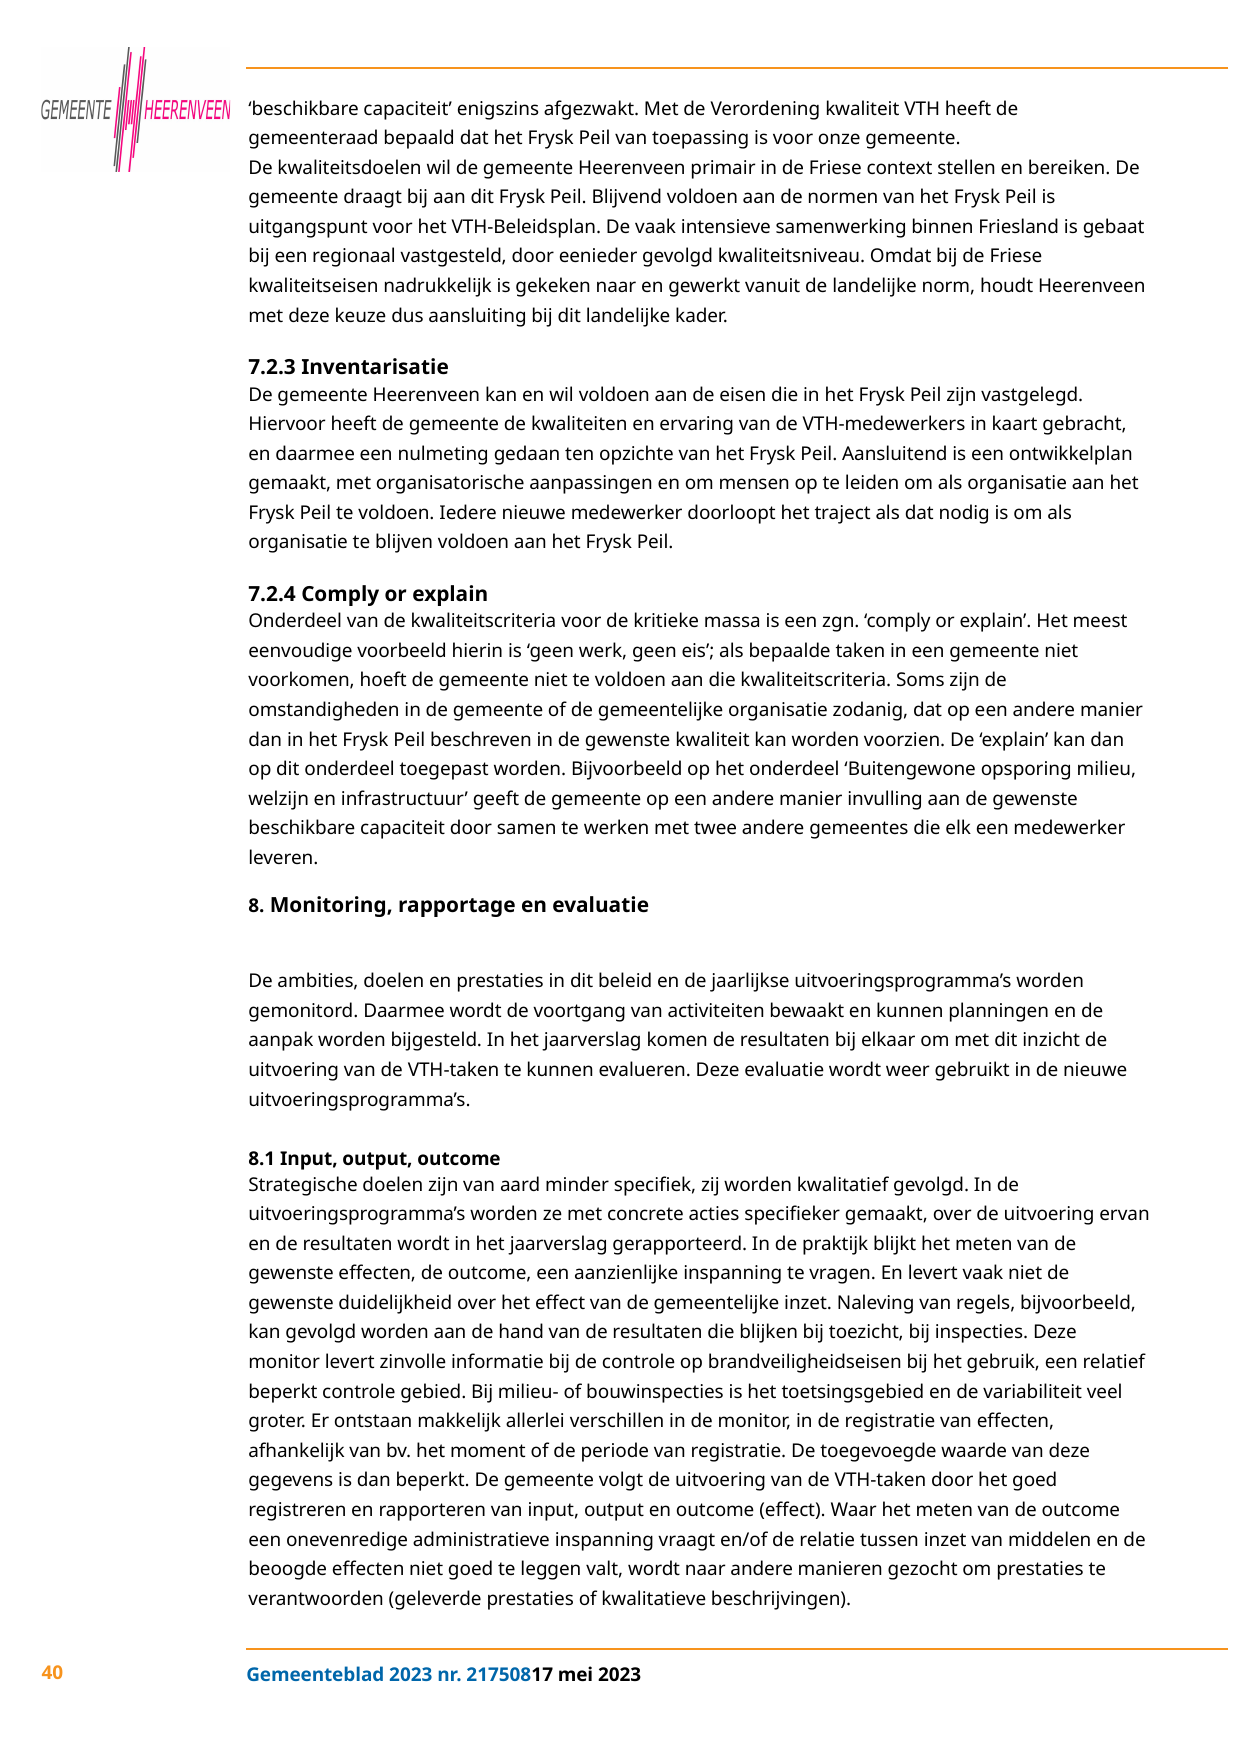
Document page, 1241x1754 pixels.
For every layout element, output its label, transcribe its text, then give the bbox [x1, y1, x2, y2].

text 7.2.4 Comply or explain [248, 579, 1152, 607]
text 7.2.3 Inventarisatie [248, 352, 1152, 381]
text Strategische doelen zijn van aard minder specifiek, zij worden kwalitatief gevolgd. In de uitvoeringsprogramma’s worden ze met concrete acties specifieker gemaakt, over de uitvoering ervan en de resultaten wordt in het jaarverslag gerapporteerd. In de praktijk blijkt het meten van de gewenste effecten, de outcome, een aanzienlijke inspanning te vragen. En levert vaak niet de gewenste duidelijkheid over het effect van de gemeentelijke inzet. Naleving van regels, bijvoorbeeld, kan gevolgd worden aan de hand van de resultaten die blijken bij toezicht, bij inspecties. Deze monitor levert zinvolle informatie bij de controle op brandveiligheidseisen bij het gebruik, een relatief beperkt controle gebied. Bij milieu- of bouwinspecties is het toetsingsgebied en de variabiliteit veel groter. Er ontstaan makkelijk allerlei verschillen in de monitor, in de registratie van effecten, afhankelijk van bv. het moment of de periode van registratie. De toegevoegde waarde van deze gegevens is dan beperkt. De gemeente volgt de uitvoering van de VTH-taken door het goed registreren en rapporteren van input, output en outcome (effect). Waar het meten van de outcome een onevenredige administratieve inspanning vraagt en/of de relatie tussen inzet van middelen en de beoogde effecten niet goed te leggen valt, wordt naar andere manieren gezocht om prestaties te verantwoorden (geleverde prestaties of kwalitatieve beschrijvingen). [248, 1171, 1152, 1611]
picture [41, 47, 231, 172]
text Onderdeel van de kwaliteitscriteria voor de kritieke massa is een zgn. ‘comply or explain’. Het meest eenvoudige voorbeeld hierin is ‘geen werk, geen eis’; als bepaalde taken in een gemeente niet voorkomen, hoeft de gemeente niet te voldoen aan die kwaliteitscriteria. Soms zijn de omstandigheden in de gemeente of de gemeentelijke organisatie zodanig, dat op een andere manier dan in het Frysk Peil beschreven in de gewenste kwaliteit kan worden voorzien. De ‘explain’ kan dan op dit onderdeel toegepast worden. Bijvoorbeeld op het onderdeel ‘Buitengewone opsporing milieu, welzijn en infrastructuur’ geeft de gemeente op een andere manier invulling aan de gewenste beschikbare capaciteit door samen te werken met twee andere gemeentes die elk een medewerker leveren. [248, 607, 1152, 870]
text 8.1 Input, output, outcome [248, 1145, 1152, 1171]
text ‘beschikbare capaciteit’ enigszins afgezwakt. Met de Verordening kwaliteit VTH heeft de gemeenteraad bepaald dat het Frysk Peil van toepassing is voor onze gemeente. [248, 95, 1152, 150]
text De gemeente Heerenveen kan en wil voldoen aan de eisen die in het Frysk Peil zijn vastgelegd. Hiervoor heeft de gemeente de kwaliteiten en ervaring van de VTH-medewerkers in kaart gebracht, en daarmee een nulmeting gedaan ten opzichte van het Frysk Peil. Aansluitend is een ontwikkelplan gemaakt, met organisatorische aanpassingen en om mensen op te leiden om als organisatie aan het Frysk Peil te voldoen. Iedere nieuwe medewerker doorloopt het traject als dat nodig is om als organisatie te blijven voldoen aan het Frysk Peil. [248, 381, 1152, 554]
text De ambities, doelen en prestaties in dit beleid en de jaarlijkse uitvoeringsprogramma’s worden gemonitord. Daarmee wordt de voortgang van activiteiten bewaakt en kunnen planningen en de aanpak worden bijgesteld. In het jaarverslag komen de resultaten bij elkaar om met dit inzicht de uitvoering van de VTH-taken te kunnen evalueren. Deze evaluatie wordt weer gebruikt in de nieuwe uitvoeringsprogramma’s. [248, 967, 1152, 1112]
text 8. Monitoring, rapportage en evaluatie [248, 890, 1152, 918]
text De kwaliteitsdoelen wil de gemeente Heerenveen primair in de Friese context stellen en bereiken. De gemeente draagt bij aan dit Frysk Peil. Blijvend voldoen aan de normen van het Frysk Peil is uitgangspunt voor het VTH-Beleidsplan. De vaak intensieve samenwerking binnen Friesland is gebaat bij een regionaal vastgesteld, door eenieder gevolgd kwaliteitsniveau. Omdat bij de Friese kwaliteitseisen nadrukkelijk is gekeken naar en gewerkt vanuit de landelijke norm, houdt Heerenveen met deze keuze dus aansluiting bij dit landelijke kader. [248, 154, 1152, 328]
